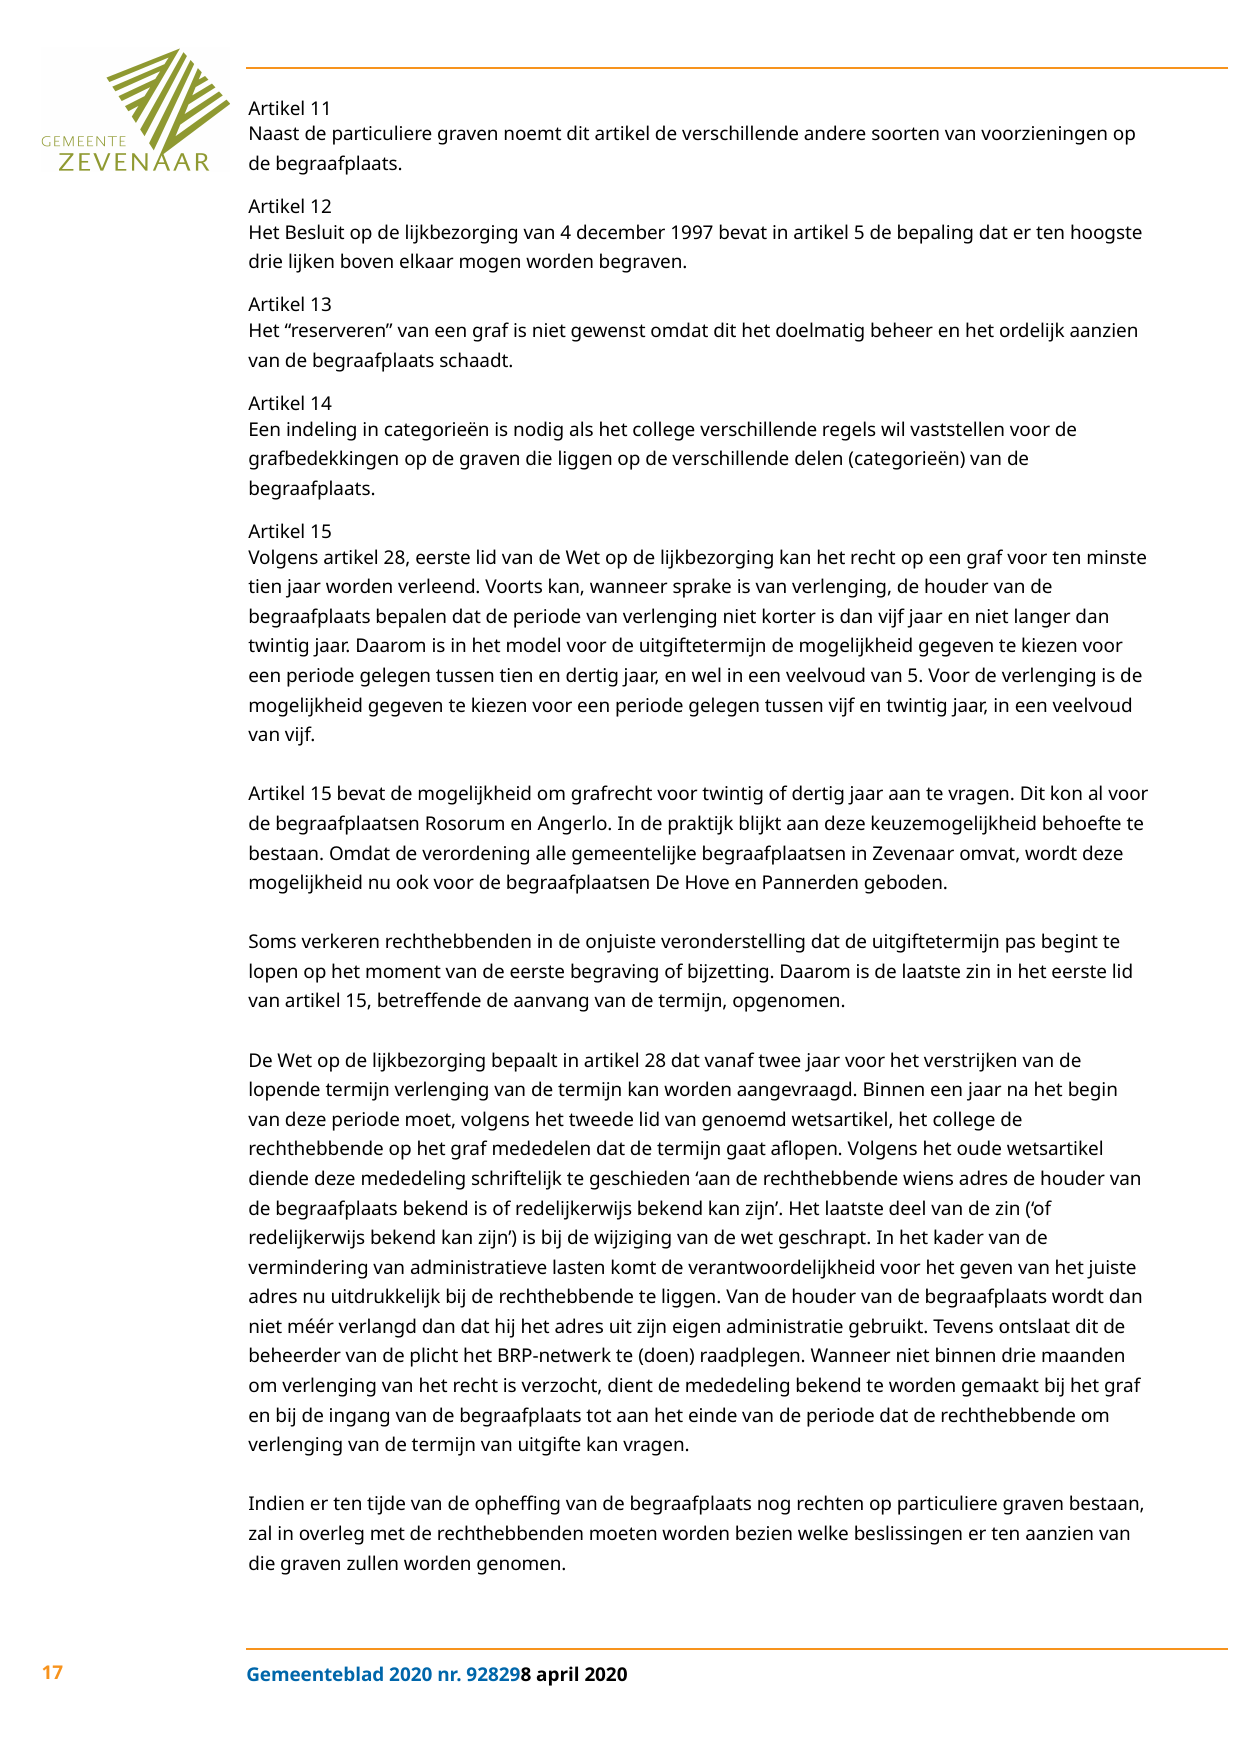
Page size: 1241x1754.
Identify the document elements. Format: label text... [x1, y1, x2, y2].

text Indien er ten tijde van de opheffing van de begraafplaats nog rechten op particuliere graven bestaan, zal in overleg met de rechthebbenden moeten worden bezien welke beslissingen er ten aanzien van die graven zullen worden genomen. [248, 1491, 1152, 1575]
text Artikel 11 [248, 95, 1152, 121]
text Artikel 15 bevat de mogelijkheid om grafrecht voor twintig of dertig jaar aan te vragen. Dit kon al voor de begraafplaatsen Rosorum en Angerlo. In de praktijk blijkt aan deze keuzemogelijkheid behoefte te bestaan. Omdat de verordening alle gemeentelijke begraafplaatsen in Zevenaar omvat, wordt deze mogelijkheid nu ook voor de begraafplaatsen De Hove en Pannerden geboden. [248, 781, 1152, 895]
text Artikel 15 [248, 518, 1152, 544]
text Het Besluit op de lijkbezorging van 4 december 1997 bevat in artikel 5 de bepaling dat er ten hoogste drie lijken boven elkaar mogen worden begraven. [248, 219, 1152, 274]
text Een indeling in categorieën is nodig als het college verschillende regels wil vaststellen voor de grafbedekkingen op de graven die liggen op de verschillende delen (categorieën) van de begraafplaats. [248, 416, 1152, 501]
text Artikel 14 [248, 390, 1152, 416]
text Artikel 13 [248, 292, 1152, 317]
text Volgens artikel 28, eerste lid van de Wet op de lijkbezorging kan het recht op een graf voor ten minste tien jaar worden verleend. Voorts kan, wanneer sprake is van verlenging, de houder van de begraafplaats bepalen dat de periode van verlenging niet korter is dan vijf jaar en niet langer dan twintig jaar. Daarom is in het model voor de uitgiftetermijn de mogelijkheid gegeven te kiezen voor een periode gelegen tussen tien en dertig jaar, en wel in een veelvoud van 5. Voor de verlenging is de mogelijkheid gegeven te kiezen voor een periode gelegen tussen vijf en twintig jaar, in een veelvoud van vijf. [248, 544, 1152, 747]
text Het “reserveren” van een graf is niet gewenst omdat dit het doelmatig beheer en het ordelijk aanzien van de begraafplaats schaadt. [248, 317, 1152, 373]
text Soms verkeren rechthebbenden in de onjuiste veronderstelling dat de uitgiftetermijn pas begint te lopen op het moment van de eerste begraving of bijzetting. Daarom is de laatste zin in het eerste lid van artikel 15, betreffende de aanvang van de termijn, opgenomen. [248, 928, 1152, 1013]
picture [41, 47, 231, 172]
text Naast de particuliere graven noemt dit artikel de verschillende andere soorten van voorzieningen op de begraafplaats. [248, 121, 1152, 176]
text De Wet op de lijkbezorging bepaalt in artikel 28 dat vanaf twee jaar voor het verstrijken van de lopende termijn verlenging van de termijn kan worden aangevraagd. Binnen een jaar na het begin van deze periode moet, volgens het tweede lid van genoemd wetsartikel, het college de rechthebbende op het graf mededelen dat de termijn gaat aflopen. Volgens het oude wetsartikel diende deze mededeling schriftelijk te geschieden ‘aan de rechthebbende wiens adres de houder van de begraafplaats bekend is of redelijkerwijs bekend kan zijn’. Het laatste deel van de zin (‘of redelijkerwijs bekend kan zijn’) is bij de wijziging van de wet geschrapt. In het kader van de vermindering van administratieve lasten komt de verantwoordelijkheid voor het geven van het juiste adres nu uitdrukkelijk bij de rechthebbende te liggen. Van de houder van de begraafplaats wordt dan niet méér verlangd dan dat hij het adres uit zijn eigen administratie gebruikt. Tevens ontslaat dit de beheerder van de plicht het BRP-netwerk te (doen) raadplegen. Wanneer niet binnen drie maanden om verlenging van het recht is verzocht, dient de mededeling bekend te worden gemaakt bij het graf en bij de ingang van de begraafplaats tot aan het einde van de periode dat de rechthebbende om verlenging van de termijn van uitgifte kan vragen. [248, 1047, 1152, 1457]
text Artikel 12 [248, 193, 1152, 219]
